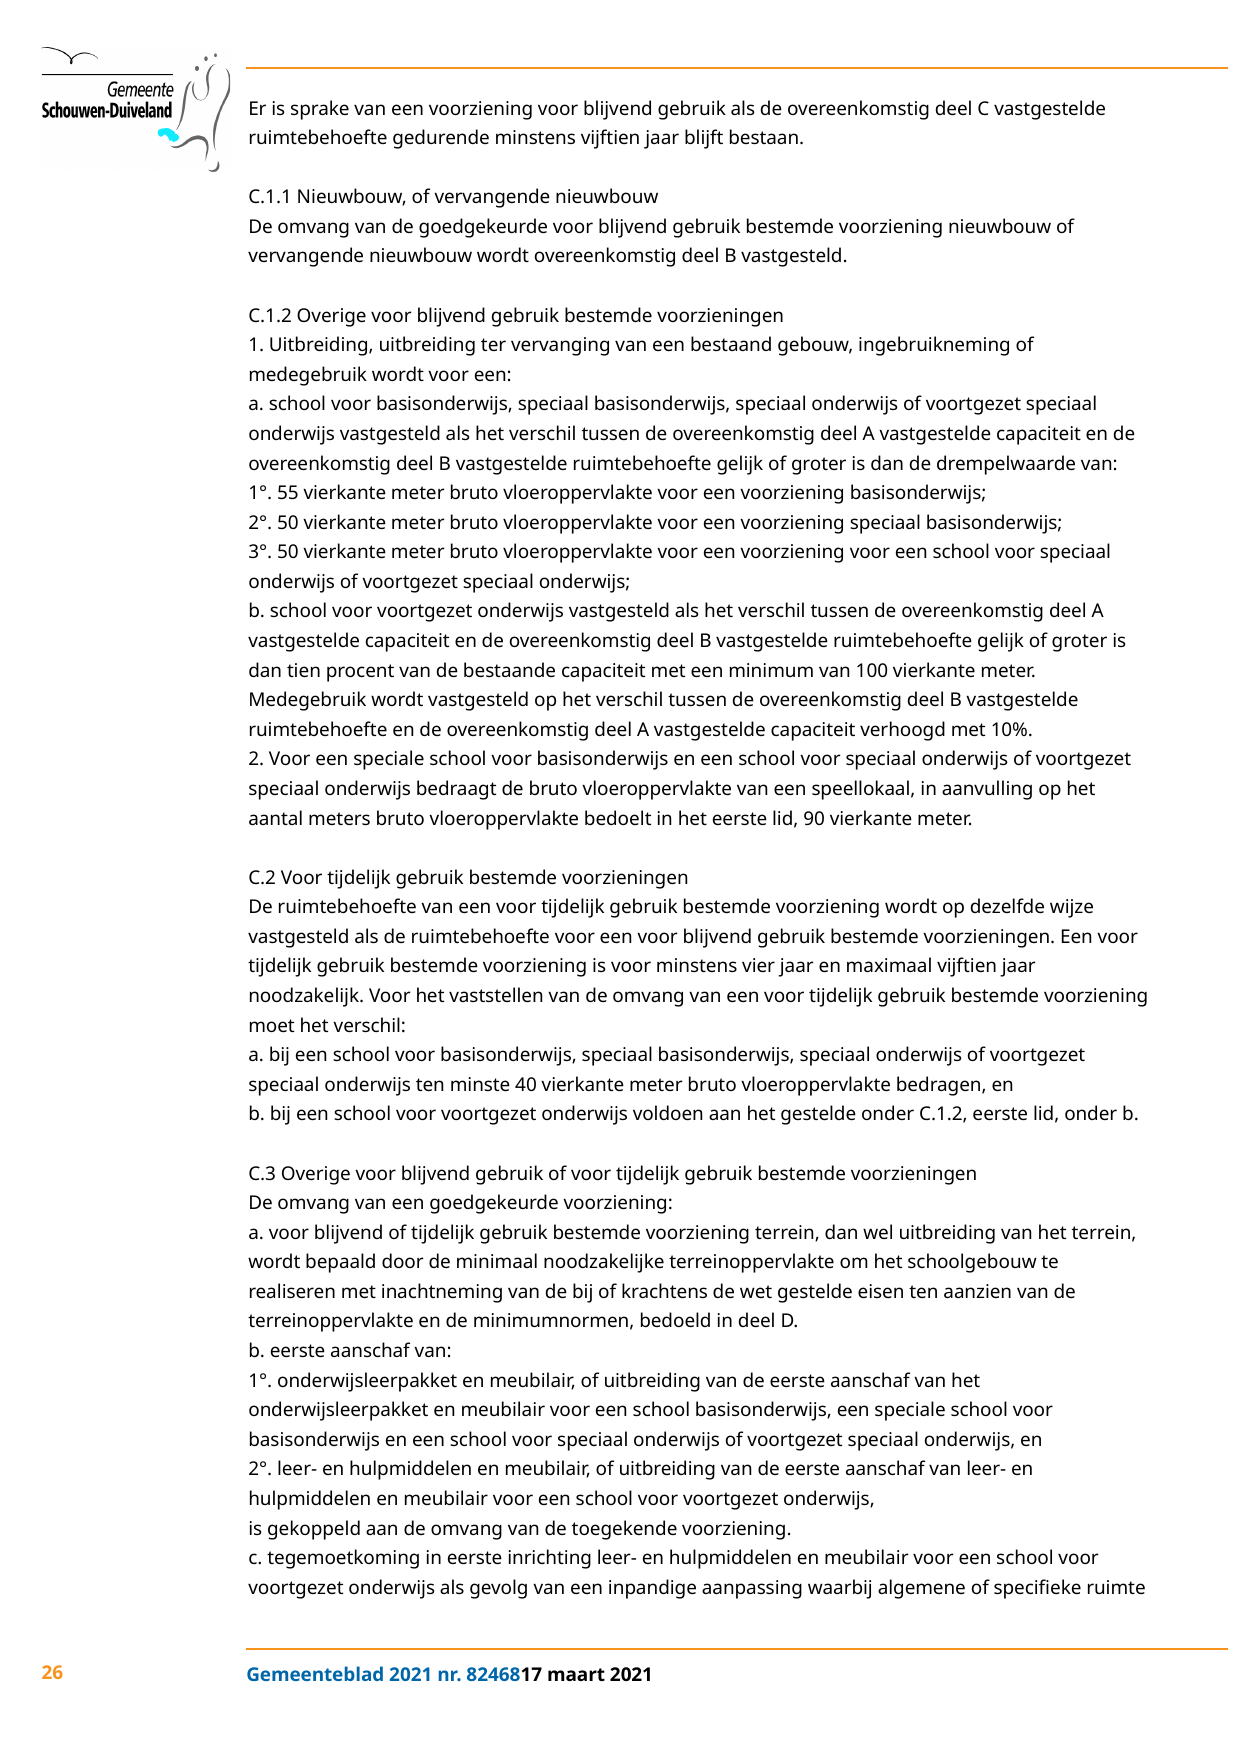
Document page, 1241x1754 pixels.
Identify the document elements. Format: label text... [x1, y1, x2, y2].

text is gekoppeld aan de omvang van de toegekende voorziening. [248, 1515, 1152, 1541]
text c. tegemoetkoming in eerste inrichting leer- en hulpmiddelen en meubilair voor een school voor voortgezet onderwijs als gevolg van een inpandige aanpassing waarbij algemene of specifieke ruimte [248, 1544, 1152, 1600]
text b. school voor voortgezet onderwijs vastgesteld als het verschil tussen de overeenkomstig deel A vastgestelde capaciteit en de overeenkomstig deel B vastgestelde ruimtebehoefte gelijk of groter is dan tien procent van de bestaande capaciteit met een minimum van 100 vierkante meter. Medegebruik wordt vastgesteld op het verschil tussen de overeenkomstig deel B vastgestelde ruimtebehoefte en de overeenkomstig deel A vastgestelde capaciteit verhoogd met 10%. [248, 598, 1152, 742]
text b. bij een school voor voortgezet onderwijs voldoen aan het gestelde onder C.1.2, eerste lid, onder b. [248, 1101, 1152, 1126]
text 3°. 50 vierkante meter bruto vloeroppervlakte voor een voorziening voor een school voor speciaal onderwijs of voortgezet speciaal onderwijs; [248, 538, 1152, 594]
text 2. Voor een speciale school voor basisonderwijs en een school voor speciaal onderwijs of voortgezet speciaal onderwijs bedraagt de bruto vloeroppervlakte van een speellokaal, in aanvulling op het aantal meters bruto vloeroppervlakte bedoelt in het eerste lid, 90 vierkante meter. [248, 746, 1152, 831]
text a. school voor basisonderwijs, speciaal basisonderwijs, speciaal onderwijs of voortgezet speciaal onderwijs vastgesteld als het verschil tussen de overeenkomstig deel A vastgestelde capaciteit en de overeenkomstig deel B vastgestelde ruimtebehoefte gelijk of groter is dan de drempelwaarde van: [248, 391, 1152, 476]
text De ruimtebehoefte van een voor tijdelijk gebruik bestemde voorziening wordt op dezelfde wijze vastgesteld als de ruimtebehoefte voor een voor blijvend gebruik bestemde voorzieningen. Een voor tijdelijk gebruik bestemde voorziening is voor minstens vier jaar en maximaal vijftien jaar noodzakelijk. Voor het vaststellen van de omvang van een voor tijdelijk gebruik bestemde voorziening moet het verschil: [248, 893, 1152, 1038]
text 2°. leer- en hulpmiddelen en meubilair, of uitbreiding van de eerste aanschaf van leer- en hulpmiddelen en meubilair voor een school voor voortgezet onderwijs, [248, 1456, 1152, 1511]
text C.3 Overige voor blijvend gebruik of voor tijdelijk gebruik bestemde voorzieningen [248, 1160, 1152, 1186]
text 1°. onderwijsleerpakket en meubilair, of uitbreiding van de eerste aanschaf van het onderwijsleerpakket en meubilair voor een school basisonderwijs, een speciale school voor basisonderwijs en een school voor speciaal onderwijs of voortgezet speciaal onderwijs, en [248, 1367, 1152, 1452]
text C.2 Voor tijdelijk gebruik bestemde voorzieningen [248, 864, 1152, 890]
picture [41, 47, 231, 172]
text 1. Uitbreiding, uitbreiding ter vervanging van een bestaand gebouw, ingebruikneming of medegebruik wordt voor een: [248, 331, 1152, 387]
text Er is sprake van een voorziening voor blijvend gebruik als de overeenkomstig deel C vastgestelde ruimtebehoefte gedurende minstens vijftien jaar blijft bestaan. [248, 95, 1152, 150]
text 2°. 50 vierkante meter bruto vloeroppervlakte voor een voorziening speciaal basisonderwijs; [248, 509, 1152, 535]
text 1°. 55 vierkante meter bruto vloeroppervlakte voor een voorziening basisonderwijs; [248, 479, 1152, 505]
text a. voor blijvend of tijdelijk gebruik bestemde voorziening terrein, dan wel uitbreiding van het terrein, wordt bepaald door de minimaal noodzakelijke terreinoppervlakte om het schoolgebouw te realiseren met inachtneming van de bij of krachtens de wet gestelde eisen ten aanzien van de terreinoppervlakte en de minimumnormen, bedoeld in deel D. [248, 1219, 1152, 1333]
text C.1.1 Nieuwbouw, of vervangende nieuwbouw [248, 183, 1152, 209]
text b. eerste aanschaf van: [248, 1337, 1152, 1363]
text De omvang van een goedgekeurde voorziening: [248, 1189, 1152, 1215]
text C.1.2 Overige voor blijvend gebruik bestemde voorzieningen [248, 302, 1152, 328]
text De omvang van de goedgekeurde voor blijvend gebruik bestemde voorziening nieuwbouw of vervangende nieuwbouw wordt overeenkomstig deel B vastgesteld. [248, 213, 1152, 268]
text a. bij een school voor basisonderwijs, speciaal basisonderwijs, speciaal onderwijs of voortgezet speciaal onderwijs ten minste 40 vierkante meter bruto vloeroppervlakte bedragen, en [248, 1041, 1152, 1097]
